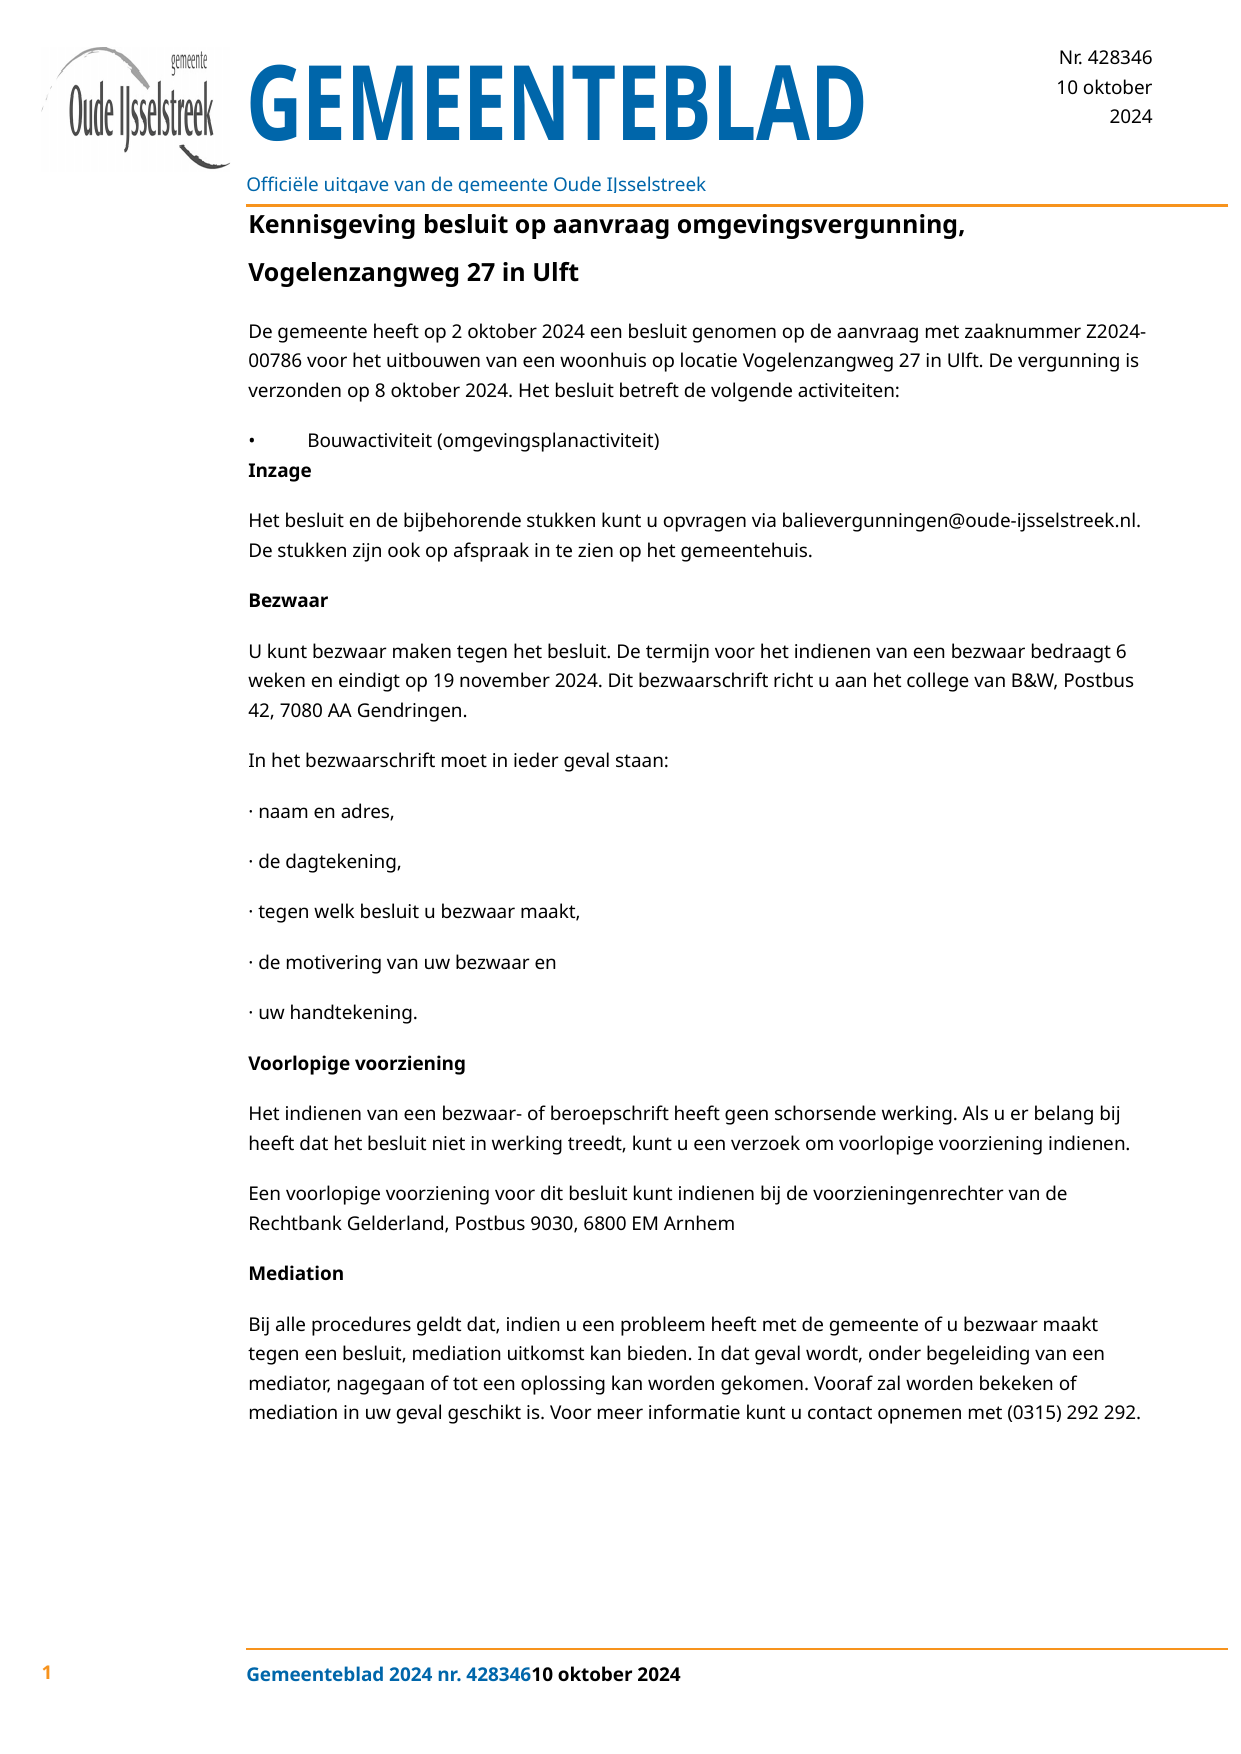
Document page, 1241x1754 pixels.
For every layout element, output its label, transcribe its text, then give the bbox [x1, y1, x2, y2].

text U kunt bezwaar maken tegen het besluit. De termijn voor het indienen van een bezwaar bedraagt 6 weken en eindigt op 19 november 2024. Dit bezwaarschrift richt u aan het college van B&W, Postbus 42, 7080 AA Gendringen. [248, 638, 1152, 723]
text De gemeente heeft op 2 oktober 2024 een besluit genomen op de aanvraag met zaaknummer Z2024-00786 voor het uitbouwen van een woonhuis op locatie Vogelenzangweg 27 in Ulft. De vergunning is verzonden op 8 oktober 2024. Het besluit betreft de volgende activiteiten: [248, 318, 1152, 403]
text Bij alle procedures geldt dat, indien u een probleem heeft met de gemeente of u bezwaar maakt tegen een besluit, mediation uitkomst kan bieden. In dat geval wordt, onder begeleiding van een mediator, nagegaan of tot een oplossing kan worden gekomen. Vooraf zal worden bekeken of mediation in uw geval geschikt is. Voor meer informatie kunt u contact opnemen met (0315) 292 292. [248, 1311, 1152, 1425]
text Bezwaar [248, 587, 1152, 613]
list Bouwactiviteit (omgevingsplanactiviteit) [248, 427, 1152, 453]
text · tegen welk besluit u bezwaar maakt, [248, 899, 1152, 924]
text Kennisgeving besluit op aanvraag omgevingsvergunning, Vogelenzangweg 27 in Ulft [248, 207, 1152, 288]
text Een voorlopige voorziening voor dit besluit kunt indienen bij de voorzieningenrechter van de Rechtbank Gelderland, Postbus 9030, 6800 EM Arnhem [248, 1180, 1152, 1236]
text Inzage [248, 457, 1152, 483]
text · de motivering van uw bezwaar en [248, 949, 1152, 975]
text Voorlopige voorziening [248, 1050, 1152, 1076]
text · uw handtekening. [248, 999, 1152, 1025]
text Het indienen van een bezwaar- of beroepschrift heeft geen schorsende werking. Als u er belang bij heeft dat het besluit niet in werking treedt, kunt u een verzoek om voorlopige voorziening indienen. [248, 1100, 1152, 1156]
text In het bezwaarschrift moet in ieder geval staan: [248, 747, 1152, 773]
text Mediation [248, 1260, 1152, 1286]
text Het besluit en de bijbehorende stukken kunt u opvragen via balievergunningen@oude-ijsselstreek.nl. De stukken zijn ook op afspraak in te zien op het gemeentehuis. [248, 507, 1152, 563]
text · de dagtekening, [248, 848, 1152, 874]
text · naam en adres, [248, 798, 1152, 824]
picture [41, 47, 231, 172]
